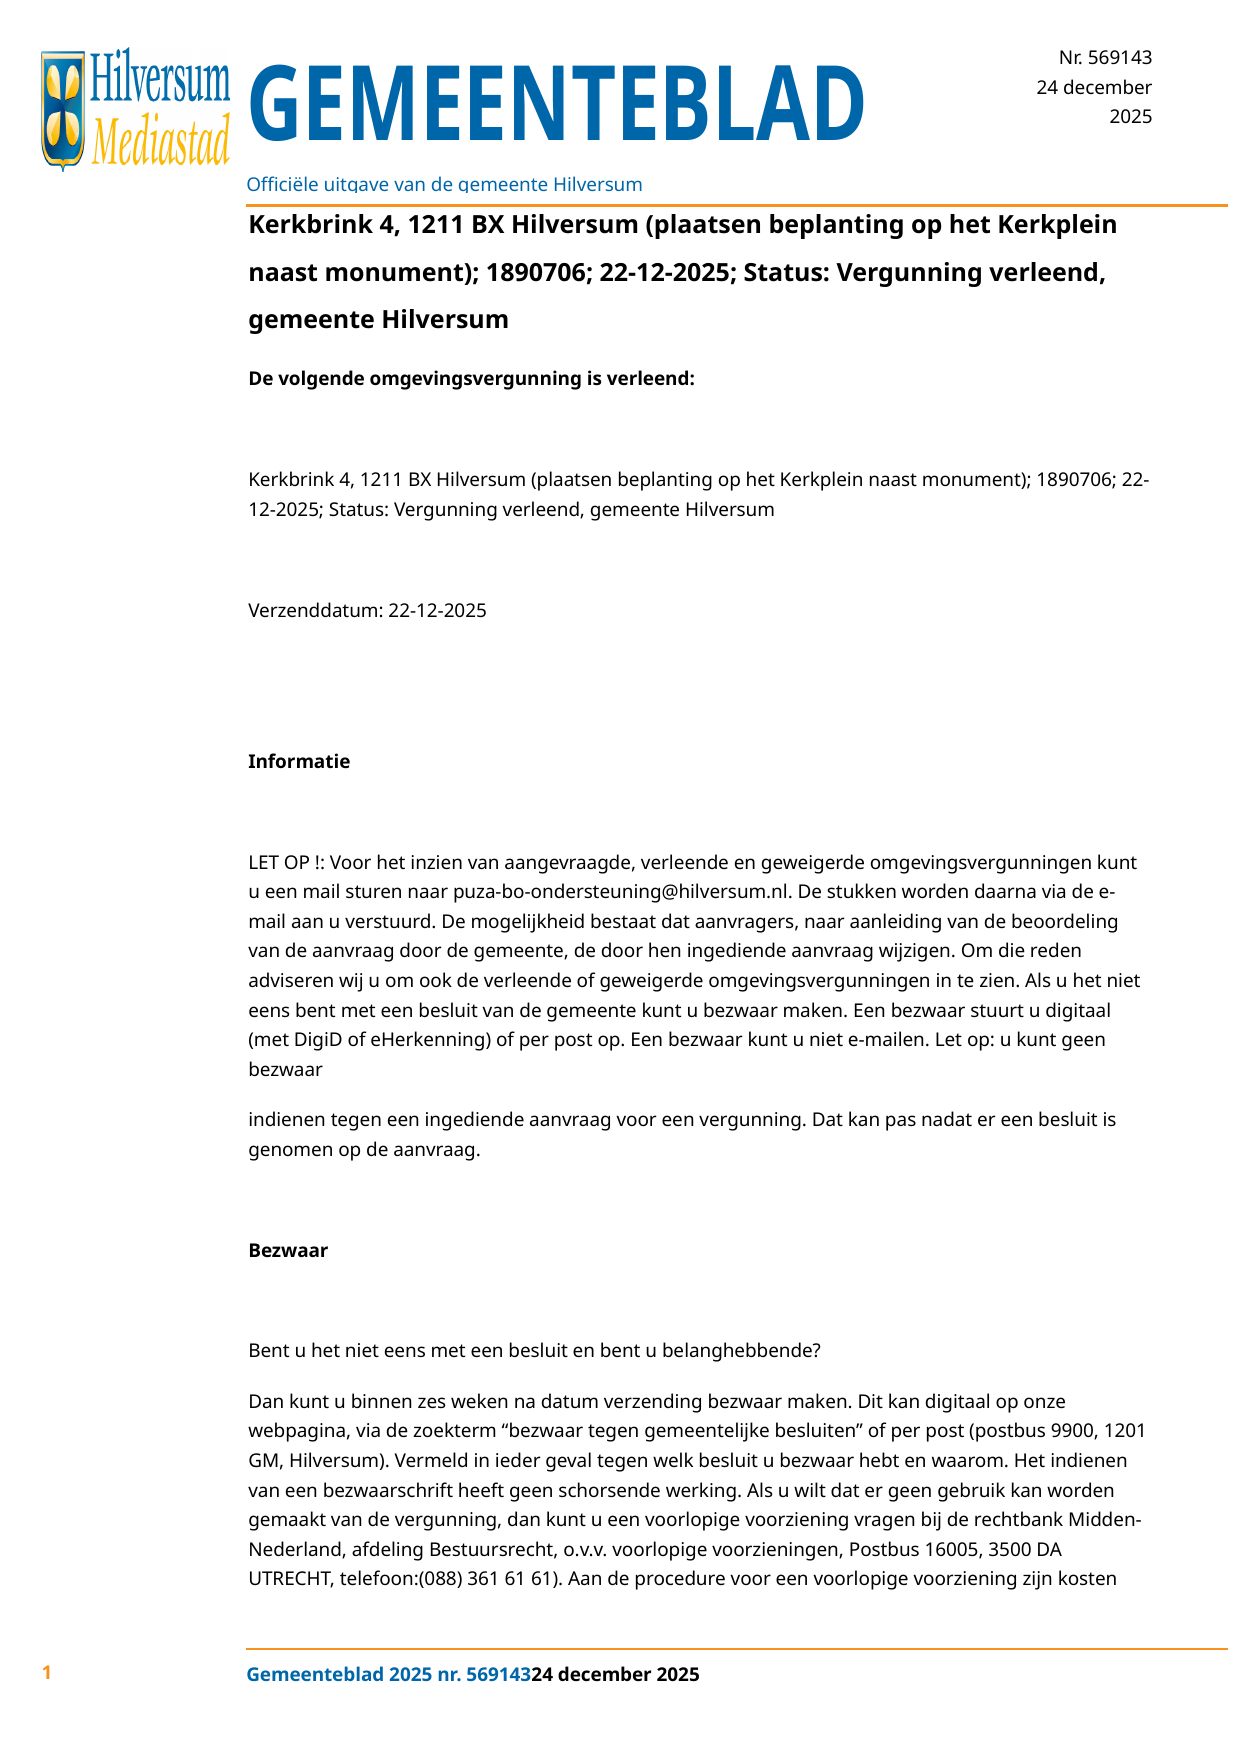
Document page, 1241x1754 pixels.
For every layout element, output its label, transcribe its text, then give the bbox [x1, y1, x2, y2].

text De volgende omgevingsvergunning is verleend: [248, 366, 1152, 391]
text LET OP !: Voor het inzien van aangevraagde, verleende en geweigerde omgevingsvergunningen kunt u een mail sturen naar puza-bo-ondersteuning@hilversum.nl. De stukken worden daarna via de e-mail aan u verstuurd. De mogelijkheid bestaat dat aanvragers, naar aanleiding van de beoordeling van de aanvraag door de gemeente, de door hen ingediende aanvraag wijzigen. Om die reden adviseren wij u om ook de verleende of geweigerde omgevingsvergunningen in te zien. Als u het niet eens bent met een besluit van de gemeente kunt u bezwaar maken. Een bezwaar stuurt u digitaal (met DigiD of eHerkenning) of per post op. Een bezwaar kunt u niet e-mailen. Let op: u kunt geen bezwaar [248, 849, 1152, 1082]
picture [41, 47, 231, 172]
text indienen tegen een ingediende aanvraag voor een vergunning. Dat kan pas nadat er een besluit is genomen op de aanvraag. [248, 1106, 1152, 1162]
text Bent u het niet eens met een besluit en bent u belanghebbende? [248, 1338, 1152, 1363]
text Dan kunt u binnen zes weken na datum verzending bezwaar maken. Dit kan digitaal op onze webpagina, via de zoekterm “bezwaar tegen gemeentelijke besluiten” of per post (postbus 9900, 1201 GM, Hilversum). Vermeld in ieder geval tegen welk besluit u bezwaar hebt en waarom. Het indienen van een bezwaarschrift heeft geen schorsende werking. Als u wilt dat er geen gebruik kan worden gemaakt van de vergunning, dan kunt u een voorlopige voorziening vragen bij de rechtbank Midden-Nederland, afdeling Bestuursrecht, o.v.v. voorlopige voorzieningen, Postbus 16005, 3500 DA UTRECHT, telefoon:(088) 361 61 61). Aan de procedure voor een voorlopige voorziening zijn kosten [248, 1388, 1152, 1591]
text Kerkbrink 4, 1211 BX Hilversum (plaatsen beplanting op het Kerkplein naast monument); 1890706; 22-12-2025; Status: Vergunning verleend, gemeente Hilversum [248, 207, 1152, 336]
text Verzenddatum: 22-12-2025 [248, 597, 1152, 622]
text Kerkbrink 4, 1211 BX Hilversum (plaatsen beplanting op het Kerkplein naast monument); 1890706; 22-12-2025; Status: Vergunning verleend, gemeente Hilversum [248, 466, 1152, 522]
text Informatie [248, 748, 1152, 774]
text Bezwaar [248, 1237, 1152, 1262]
